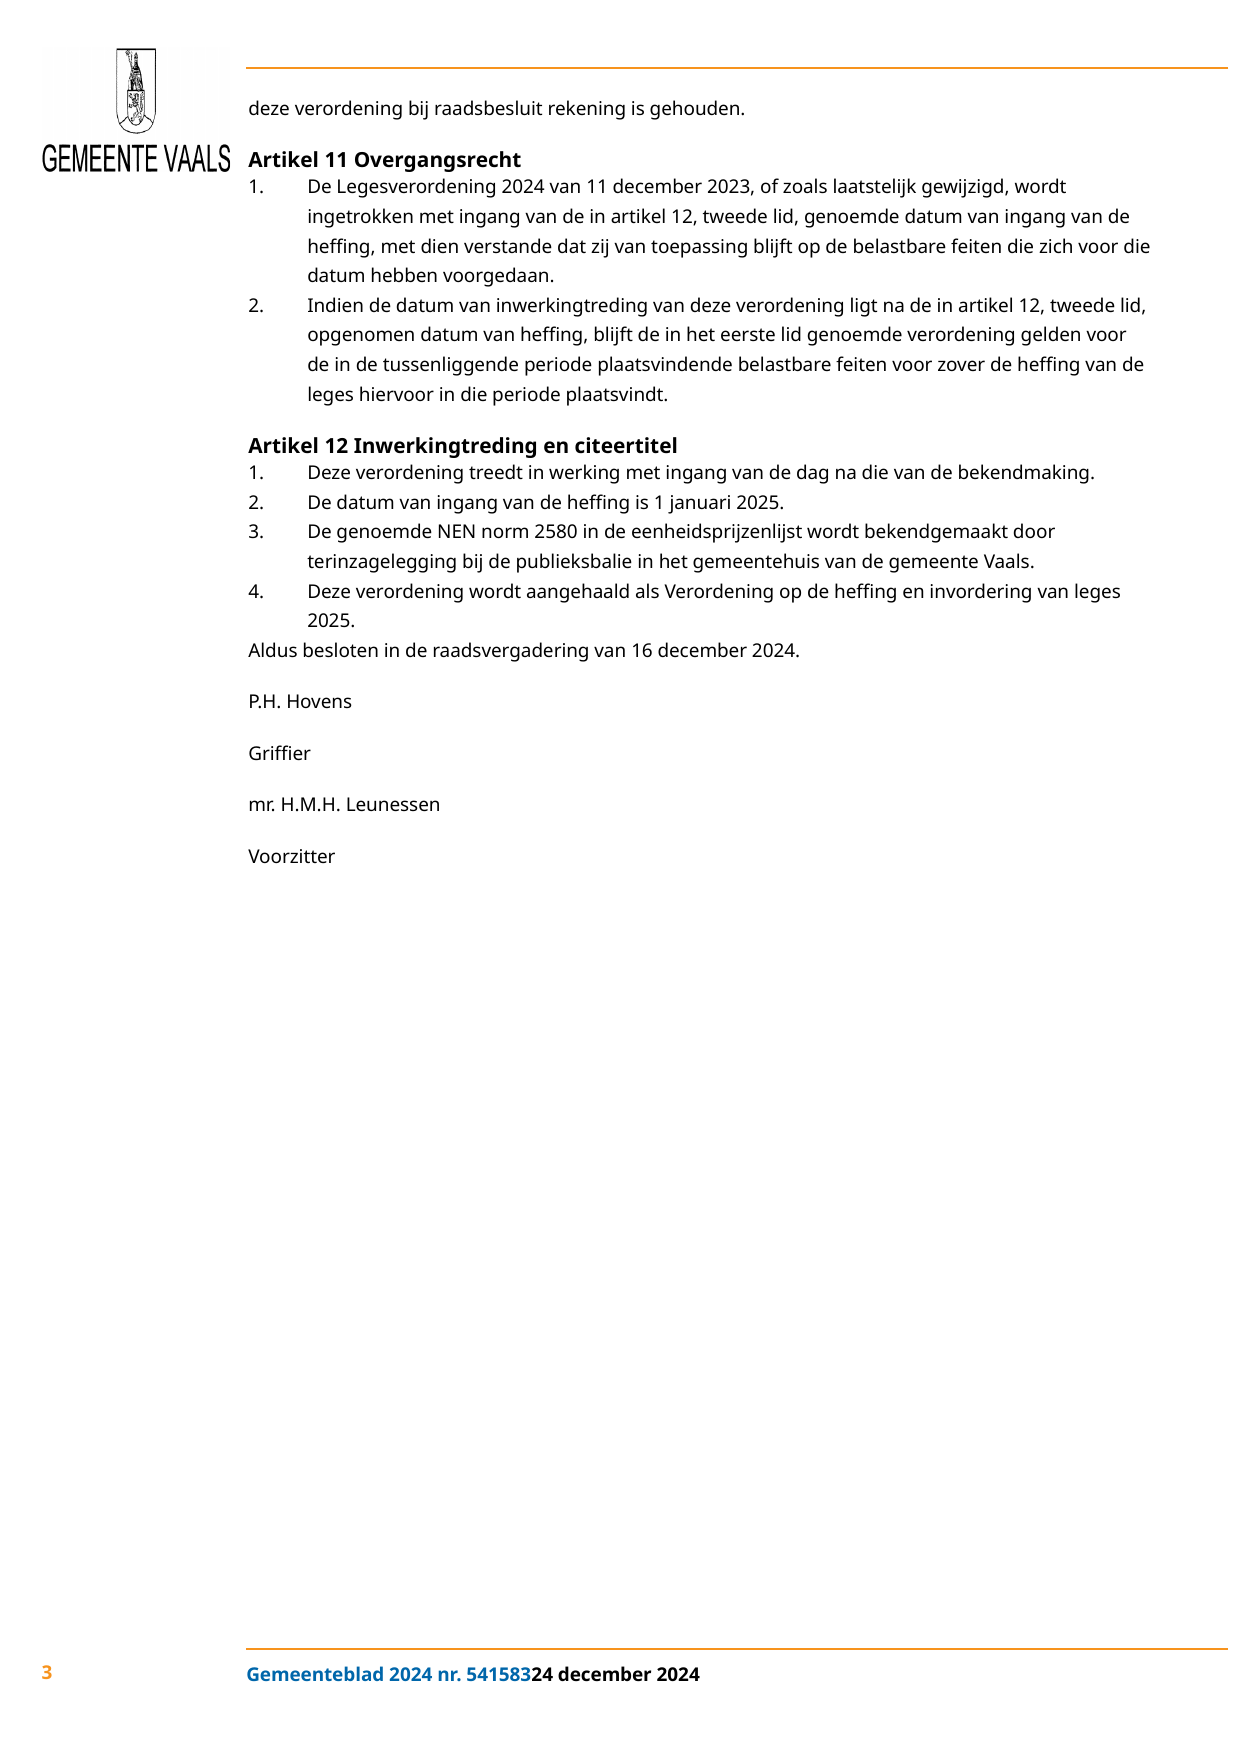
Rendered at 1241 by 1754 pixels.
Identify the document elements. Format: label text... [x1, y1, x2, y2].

picture [41, 47, 231, 172]
text Artikel 11 Overgangsrecht [248, 145, 1152, 174]
list De genoemde NEN norm 2580 in de eenheidsprijzenlijst wordt bekendgemaakt door terinzagelegging bij de publieksbalie in het gemeentehuis van de gemeente Vaals. [248, 519, 1152, 574]
list De Legesverordening 2024 van 11 december 2023, of zoals laatstelijk gewijzigd, wordt ingetrokken met ingang van de in artikel 12, tweede lid, genoemde datum van ingang van de heffing, met dien verstande dat zij van toepassing blijft op de belastbare feiten die zich voor die datum hebben voorgedaan. [248, 174, 1152, 288]
list Deze verordening wordt aangehaald als Verordening op de heffing en invordering van leges 2025. [248, 578, 1152, 633]
list Deze verordening treedt in werking met ingang van de dag na die van de bekendmaking. [248, 459, 1152, 485]
text Artikel 12 Inwerkingtreding en citeertitel [248, 431, 1152, 459]
list Indien de datum van inwerkingtreding van deze verordening ligt na de in artikel 12, tweede lid, opgenomen datum van heffing, blijft de in het eerste lid genoemde verordening gelden voor de in de tussenliggende periode plaatsvindende belastbare feiten voor zover de heffing van de leges hiervoor in die periode plaatsvindt. [248, 292, 1152, 406]
text deze verordening bij raadsbesluit rekening is gehouden. [248, 95, 1152, 121]
text Griffier [248, 740, 1152, 766]
text Aldus besloten in de raadsvergadering van 16 december 2024. [248, 637, 1152, 663]
text mr. H.M.H. Leunessen [248, 791, 1152, 817]
text Voorzitter [248, 843, 1152, 869]
list De datum van ingang van de heffing is 1 januari 2025. [248, 489, 1152, 515]
text P.H. Hovens [248, 688, 1152, 714]
